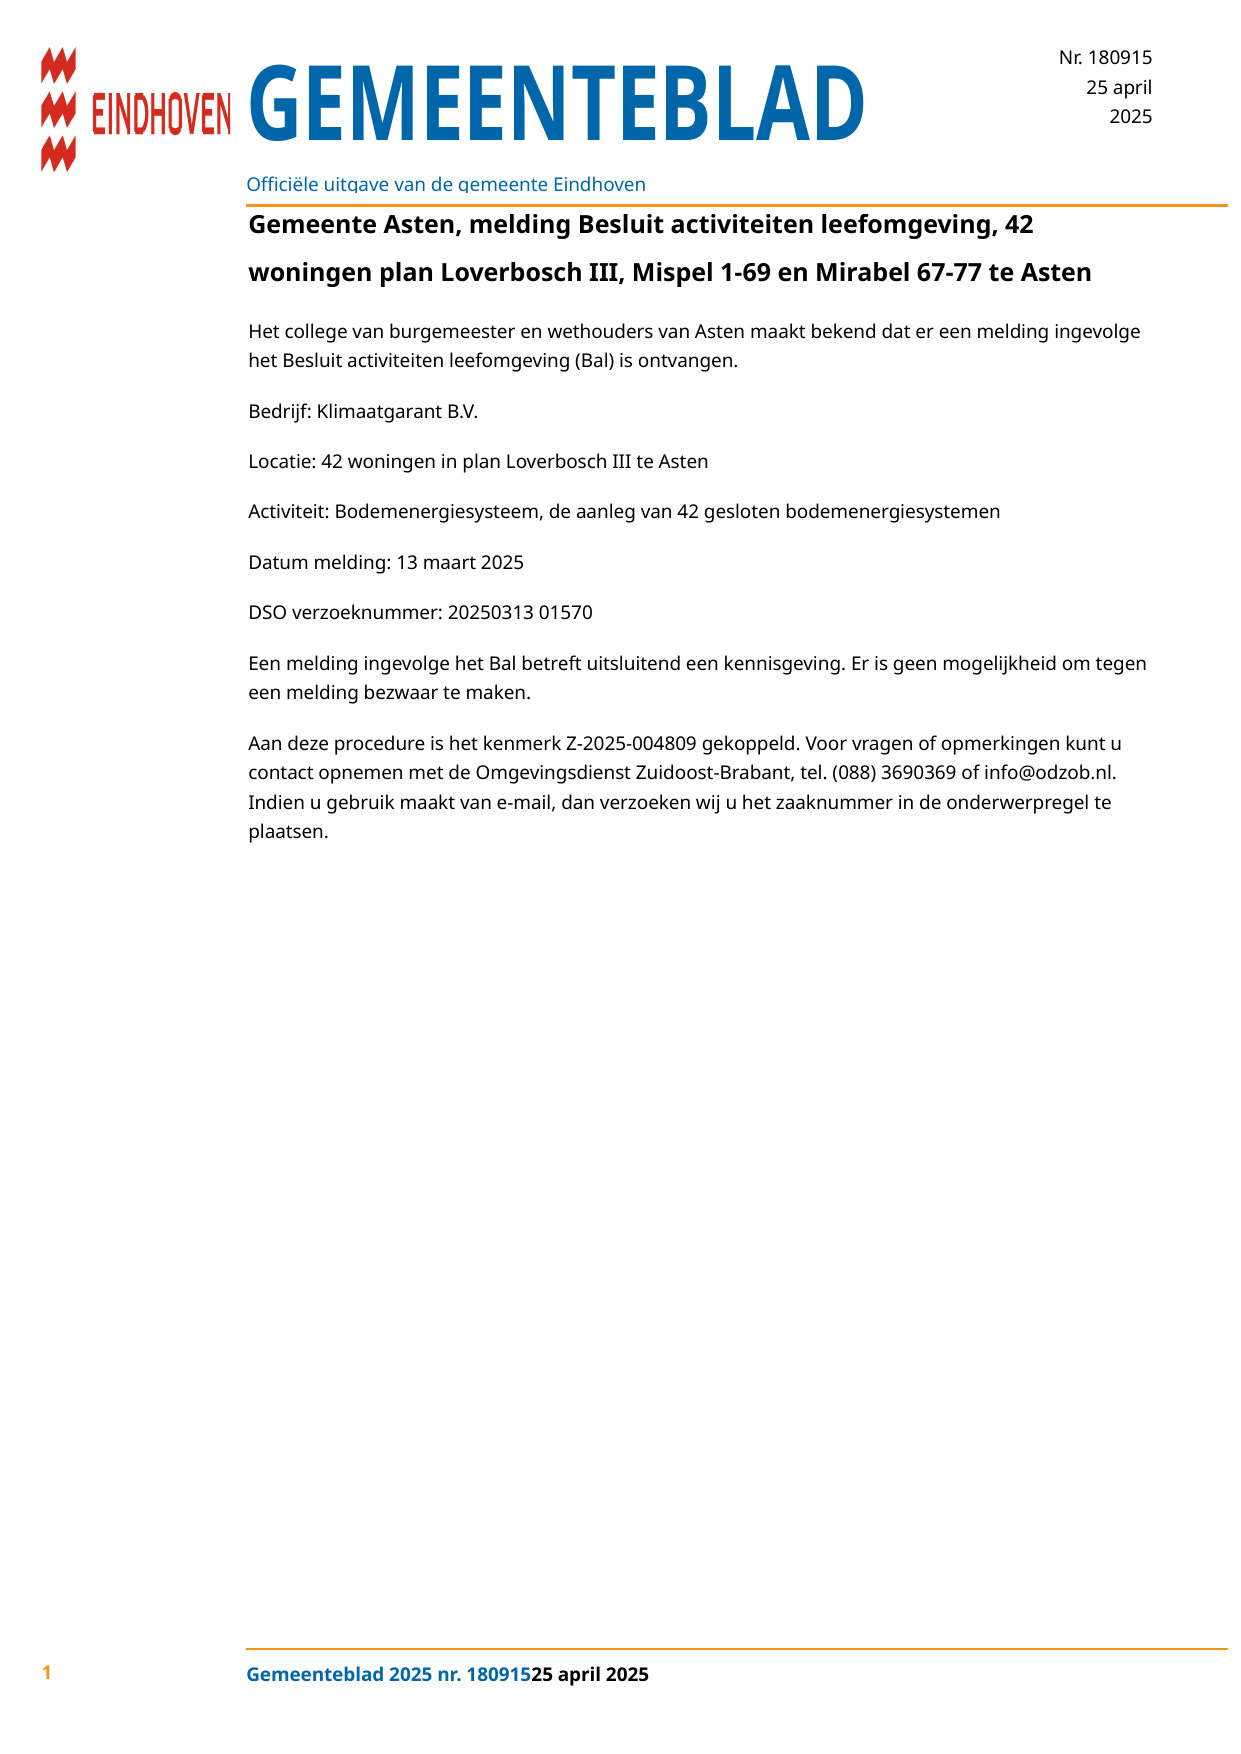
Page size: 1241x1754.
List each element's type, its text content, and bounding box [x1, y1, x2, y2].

picture [41, 47, 231, 172]
text DSO verzoeknummer: 20250313 01570 [248, 599, 1152, 625]
text Datum melding: 13 maart 2025 [248, 549, 1152, 575]
text Een melding ingevolge het Bal betreft uitsluitend een kennisgeving. Er is geen mogelijkheid om tegen een melding bezwaar te maken. [248, 650, 1152, 705]
text Locatie: 42 woningen in plan Loverbosch III te Asten [248, 448, 1152, 474]
text Het college van burgemeester en wethouders van Asten maakt bekend dat er een melding ingevolge het Besluit activiteiten leefomgeving (Bal) is ontvangen. [248, 318, 1152, 373]
text Bedrijf: Klimaatgarant B.V. [248, 398, 1152, 424]
text Aan deze procedure is het kenmerk Z-2025-004809 gekoppeld. Voor vragen of opmerkingen kunt u contact opnemen met de Omgevingsdienst Zuidoost-Brabant, tel. (088) 3690369 of info@odzob.nl. Indien u gebruik maakt van e-mail, dan verzoeken wij u het zaaknummer in de onderwerpregel te plaatsen. [248, 730, 1152, 844]
text Gemeente Asten, melding Besluit activiteiten leefomgeving, 42 woningen plan Loverbosch III, Mispel 1-69 en Mirabel 67-77 te Asten [248, 207, 1152, 288]
text Activiteit: Bodemenergiesysteem, de aanleg van 42 gesloten bodemenergiesystemen [248, 499, 1152, 524]
